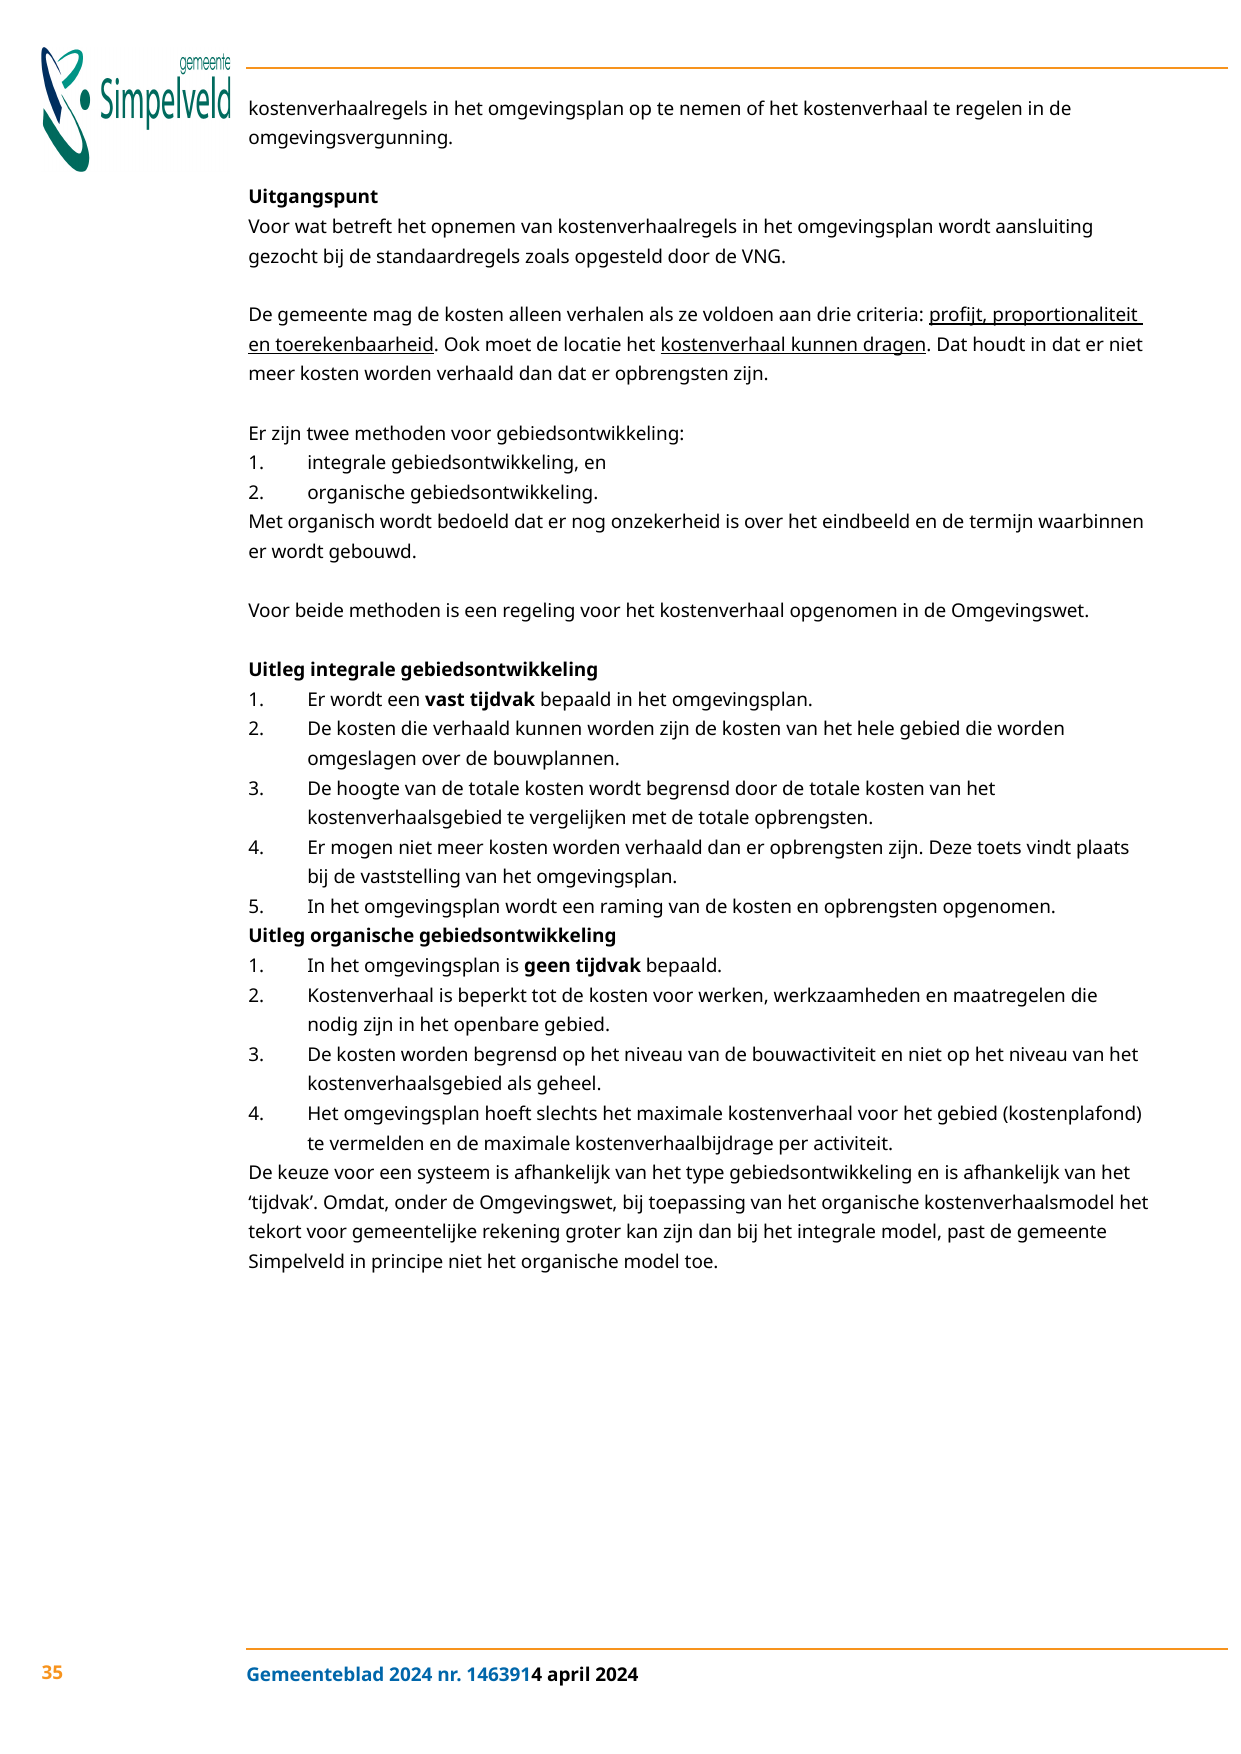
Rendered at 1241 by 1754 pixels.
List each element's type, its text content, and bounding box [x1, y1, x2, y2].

list In het omgevingsplan is geen tijdvak bepaald. [248, 952, 1152, 978]
text De keuze voor een systeem is afhankelijk van het type gebiedsontwikkeling en is afhankelijk van het ‘tijdvak’. Omdat, onder de Omgevingswet, bij toepassing van het organische kostenverhaalsmodel het tekort voor gemeentelijke rekening groter kan zijn dan bij het integrale model, past de gemeente Simpelveld in principe niet het organische model toe. [248, 1159, 1152, 1274]
text Uitleg integrale gebiedsontwikkeling [248, 656, 1152, 682]
list De kosten die verhaald kunnen worden zijn de kosten van het hele gebied die worden omgeslagen over de bouwplannen. [248, 716, 1152, 771]
list organische gebiedsontwikkeling. [248, 479, 1152, 504]
text Uitleg organische gebiedsontwikkeling [248, 923, 1152, 948]
text Er zijn twee methoden voor gebiedsontwikkeling: [248, 420, 1152, 445]
text Voor beide methoden is een regeling voor het kostenverhaal opgenomen in de Omgevingswet. [248, 597, 1152, 623]
list integrale gebiedsontwikkeling, en [248, 449, 1152, 475]
list Er mogen niet meer kosten worden verhaald dan er opbrengsten zijn. Deze toets vindt plaats bij de vaststelling van het omgevingsplan. [248, 834, 1152, 889]
list Kostenverhaal is beperkt tot de kosten voor werken, werkzaamheden en maatregelen die nodig zijn in het openbare gebied. [248, 982, 1152, 1037]
text De gemeente mag de kosten alleen verhalen als ze voldoen aan drie criteria: profijt, proportionaliteit en toerekenbaarheid. Ook moet de locatie het kostenverhaal kunnen dragen. Dat houdt in dat er niet meer kosten worden verhaald dan dat er opbrengsten zijn. [248, 301, 1152, 386]
table_header Uitgangspunt Voor wat betreft het opnemen van kostenverhaalregels in het omgevingsplan wordt aansluiting gezocht bij de standaardregels zoals opgesteld door de VNG. [248, 184, 1152, 268]
list Het omgevingsplan hoeft slechts het maximale kostenverhaal voor het gebied (kostenplafond) te vermelden en de maximale kostenverhaalbijdrage per activiteit. [248, 1100, 1152, 1155]
text Met organisch wordt bedoeld dat er nog onzekerheid is over het eindbeeld en de termijn waarbinnen er wordt gebouwd. [248, 508, 1152, 564]
text kostenverhaalregels in het omgevingsplan op te nemen of het kostenverhaal te regelen in de omgevingsvergunning. [248, 95, 1152, 150]
list De kosten worden begrensd op het niveau van de bouwactiviteit en niet op het niveau van het kostenverhaalsgebied als geheel. [248, 1041, 1152, 1096]
picture [41, 47, 231, 172]
list Er wordt een vast tijdvak bepaald in het omgevingsplan. [248, 686, 1152, 712]
list In het omgevingsplan wordt een raming van de kosten en opbrengsten opgenomen. [248, 893, 1152, 919]
list De hoogte van de totale kosten wordt begrensd door de totale kosten van het kostenverhaalsgebied te vergelijken met de totale opbrengsten. [248, 775, 1152, 830]
